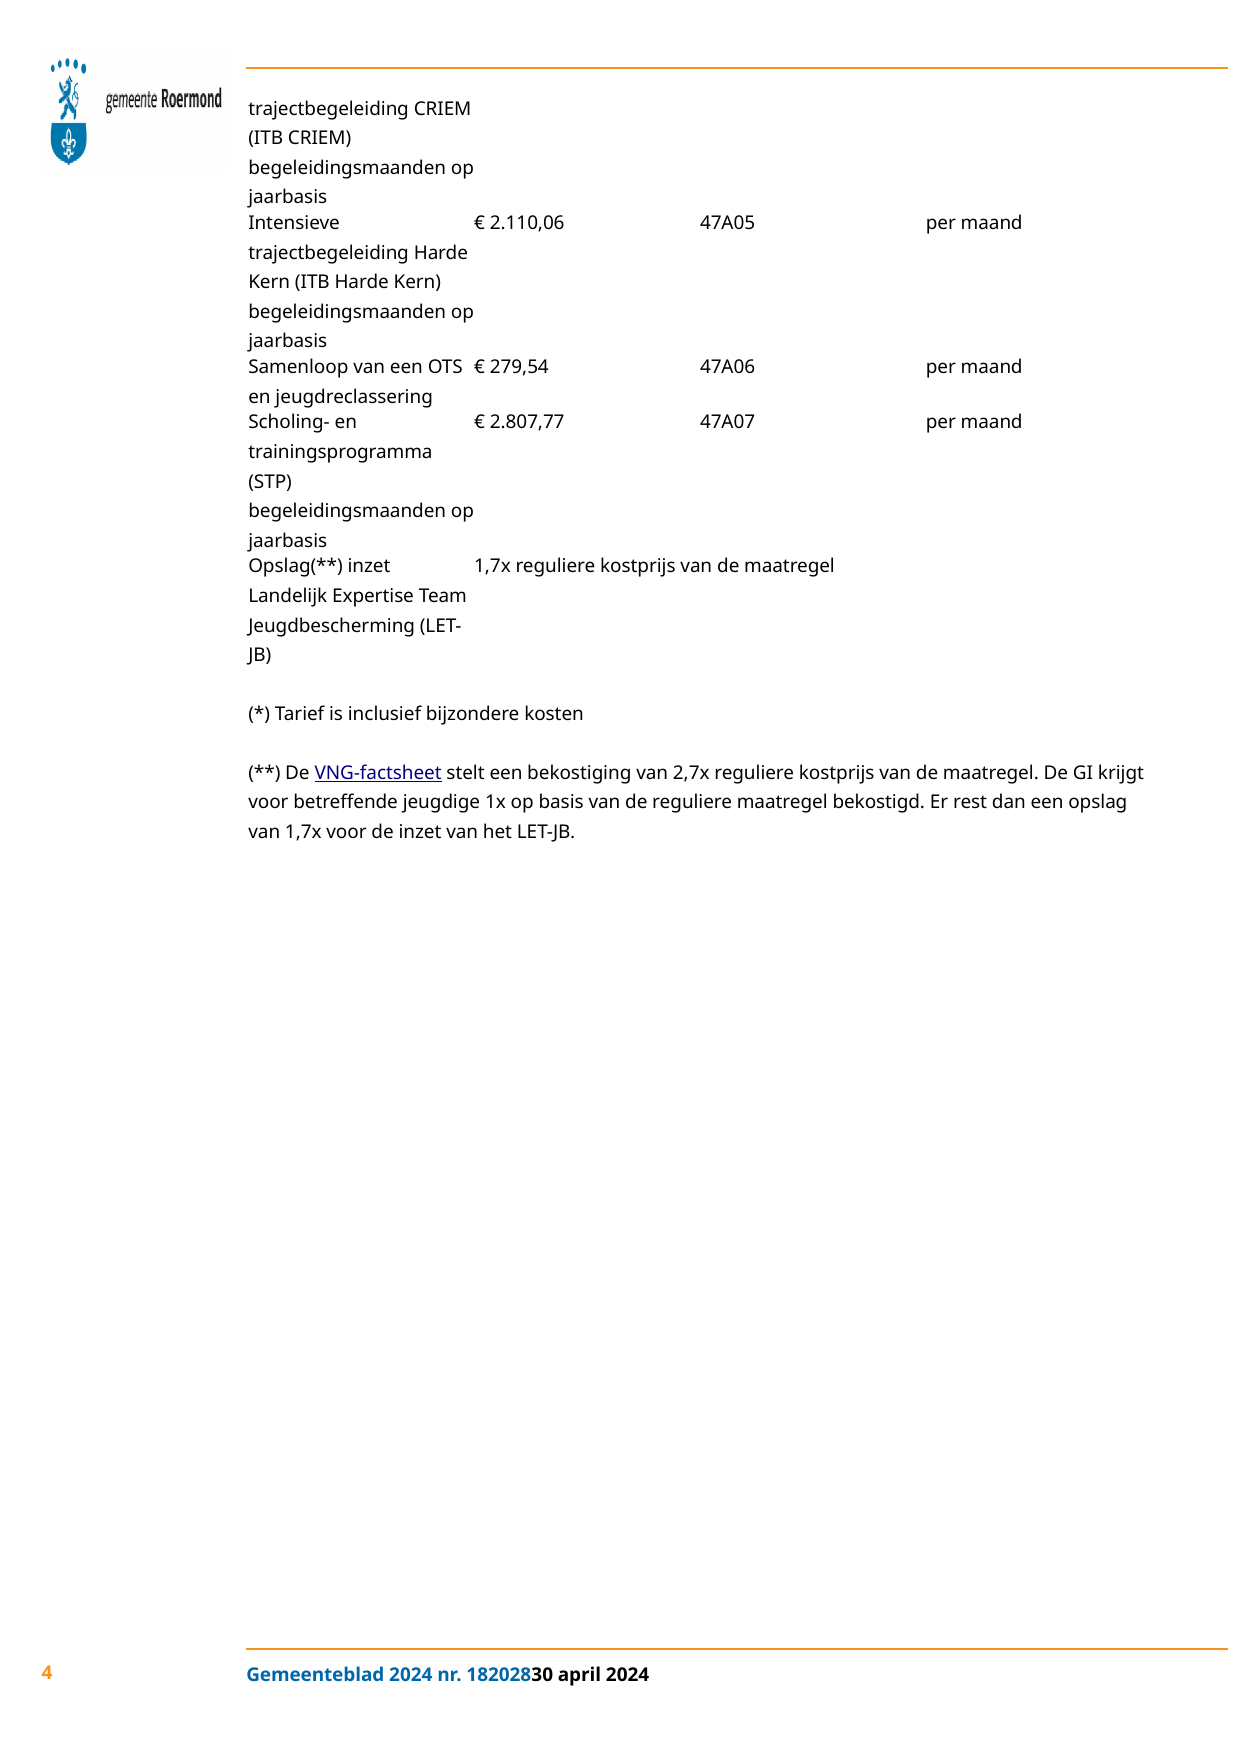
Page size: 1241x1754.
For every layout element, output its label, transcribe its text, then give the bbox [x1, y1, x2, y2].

table_cell per maand [926, 409, 1152, 553]
table_cell € 2.110,06 [474, 209, 700, 353]
table_cell per maand [926, 209, 1152, 353]
text (**) De VNG-factsheet stelt een bekostiging van 2,7x reguliere kostprijs van de maatregel. De GI krijgt voor betreffende jeugdige 1x op basis van de reguliere maatregel bekostigd. Er rest dan een opslag van 1,7x voor de inzet van het LET-JB. [248, 759, 1152, 844]
table_cell 47A06 [700, 353, 926, 409]
table_cell Scholing- en trainingsprogramma (STP) begeleidingsmaanden op jaarbasis [248, 409, 474, 553]
table_cell [926, 95, 1152, 209]
table_cell [700, 95, 926, 209]
table_cell € 2.807,77 [474, 409, 700, 553]
table_cell 1,7x reguliere kostprijs van de maatregel [474, 553, 1152, 667]
table_cell Opslag(**) inzet Landelijk Expertise Team Jeugdbescherming (LET-JB) [248, 553, 474, 667]
table_cell [474, 95, 700, 209]
table_cell 47A05 [700, 209, 926, 353]
picture [41, 47, 231, 172]
table_cell Samenloop van een OTS en jeugdreclassering [248, 353, 474, 409]
table_cell per maand [926, 353, 1152, 409]
table_cell 47A07 [700, 409, 926, 553]
table_cell € 279,54 [474, 353, 700, 409]
text (*) Tarief is inclusief bijzondere kosten [248, 700, 1152, 726]
table_cell Intensieve trajectbegeleiding Harde Kern (ITB Harde Kern) begeleidingsmaanden op jaarbasis [248, 209, 474, 353]
table_cell trajectbegeleiding CRIEM (ITB CRIEM) begeleidingsmaanden op jaarbasis [248, 95, 474, 209]
